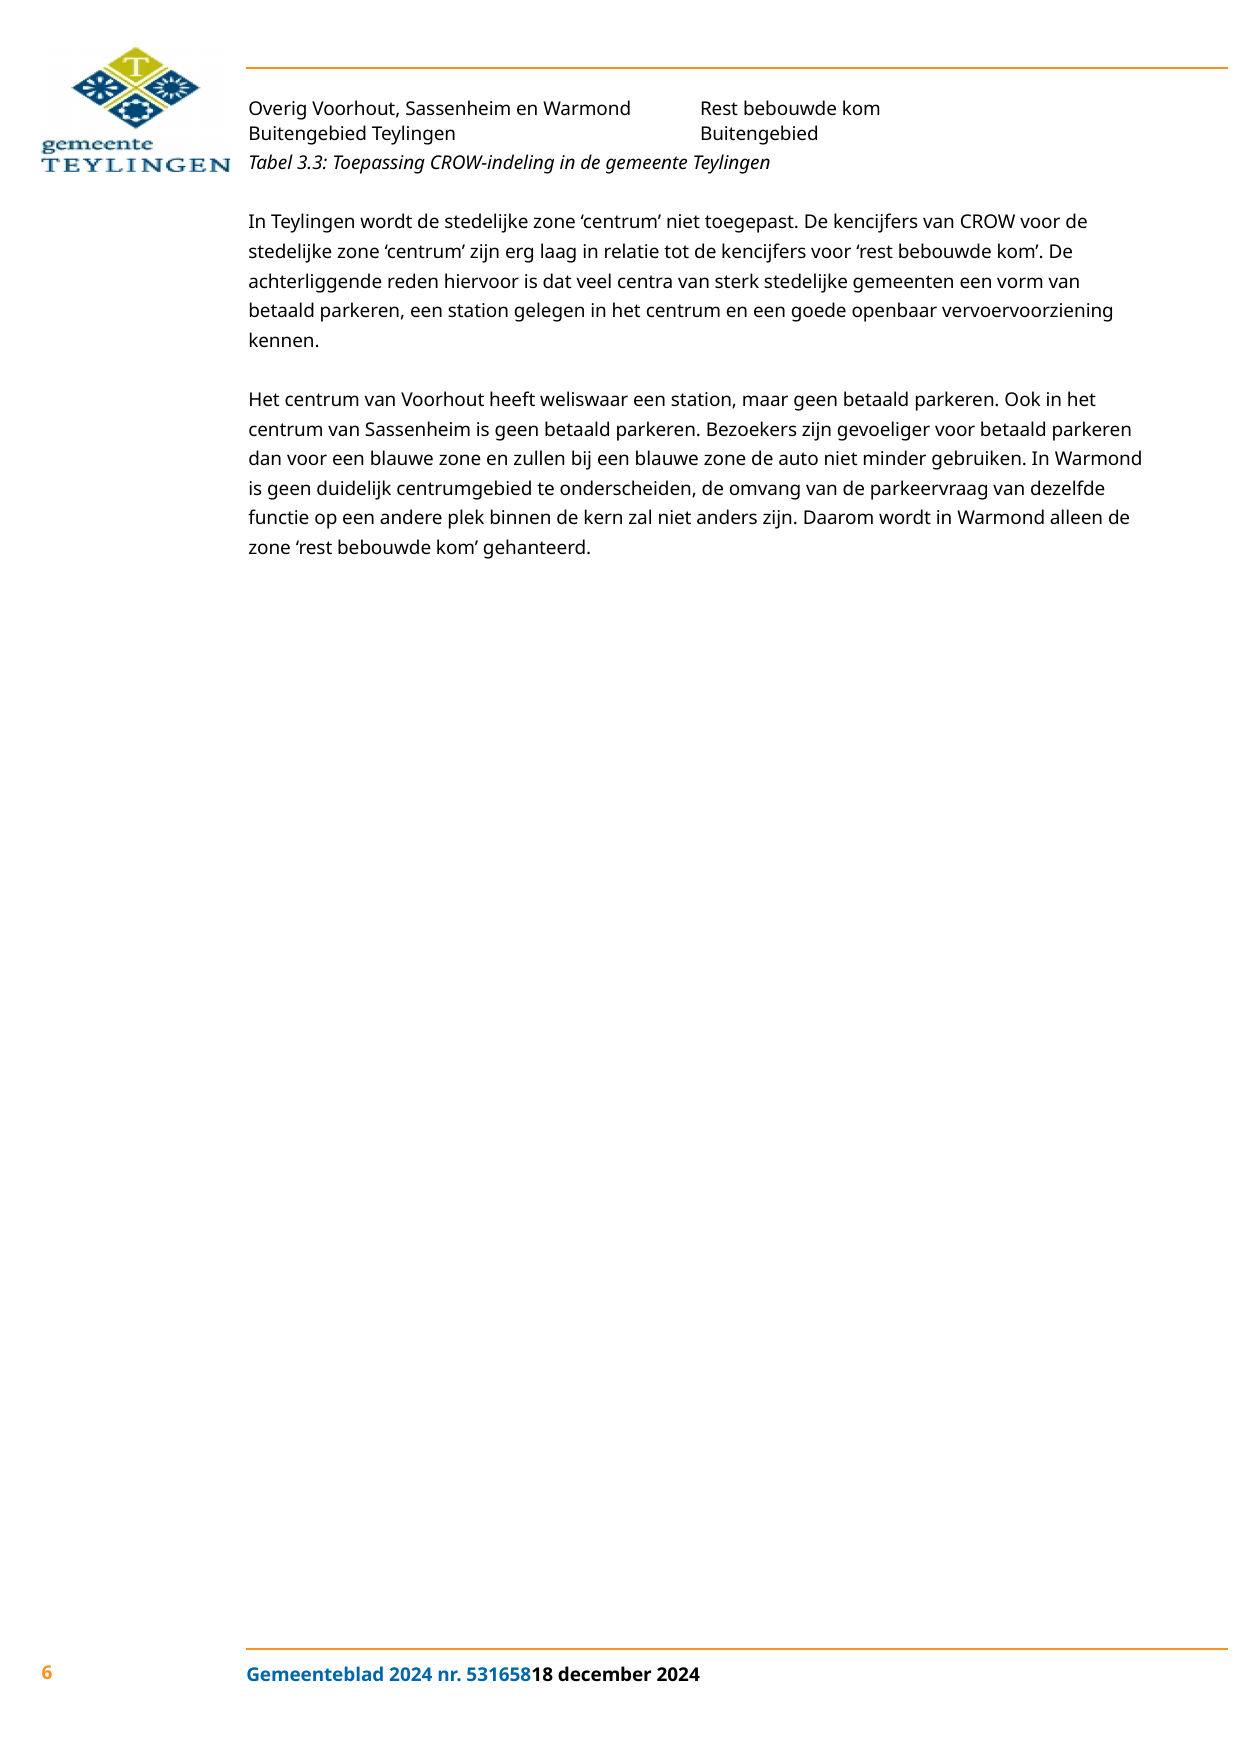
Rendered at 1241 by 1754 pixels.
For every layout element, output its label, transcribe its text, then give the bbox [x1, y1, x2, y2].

table_cell Buitengebied Teylingen [248, 121, 700, 146]
text In Teylingen wordt de stedelijke zone ‘centrum’ niet toegepast. De kencijfers van CROW voor de stedelijke zone ‘centrum’ zijn erg laag in relatie tot de kencijfers voor ‘rest bebouwde kom’. De achterliggende reden hiervoor is dat veel centra van sterk stedelijke gemeenten een vorm van betaald parkeren, een station gelegen in het centrum en een goede openbaar vervoervoorziening kennen. [248, 209, 1152, 353]
text Het centrum van Voorhout heeft weliswaar een station, maar geen betaald parkeren. Ook in het centrum van Sassenheim is geen betaald parkeren. Bezoekers zijn gevoeliger voor betaald parkeren dan voor een blauwe zone en zullen bij een blauwe zone de auto niet minder gebruiken. In Warmond is geen duidelijk centrumgebied te onderscheiden, de omvang van de parkeervraag van dezelfde functie op een andere plek binnen de kern zal niet anders zijn. Daarom wordt in Warmond alleen de zone ‘rest bebouwde kom’ gehanteerd. [248, 386, 1152, 560]
text Tabel 3.3: Toepassing CROW-indeling in de gemeente Teylingen [248, 149, 1152, 175]
table_cell Rest bebouwde kom [700, 95, 1152, 121]
table_cell Overig Voorhout, Sassenheim en Warmond [248, 95, 700, 121]
picture [41, 47, 231, 172]
table_cell Buitengebied [700, 121, 1152, 146]
